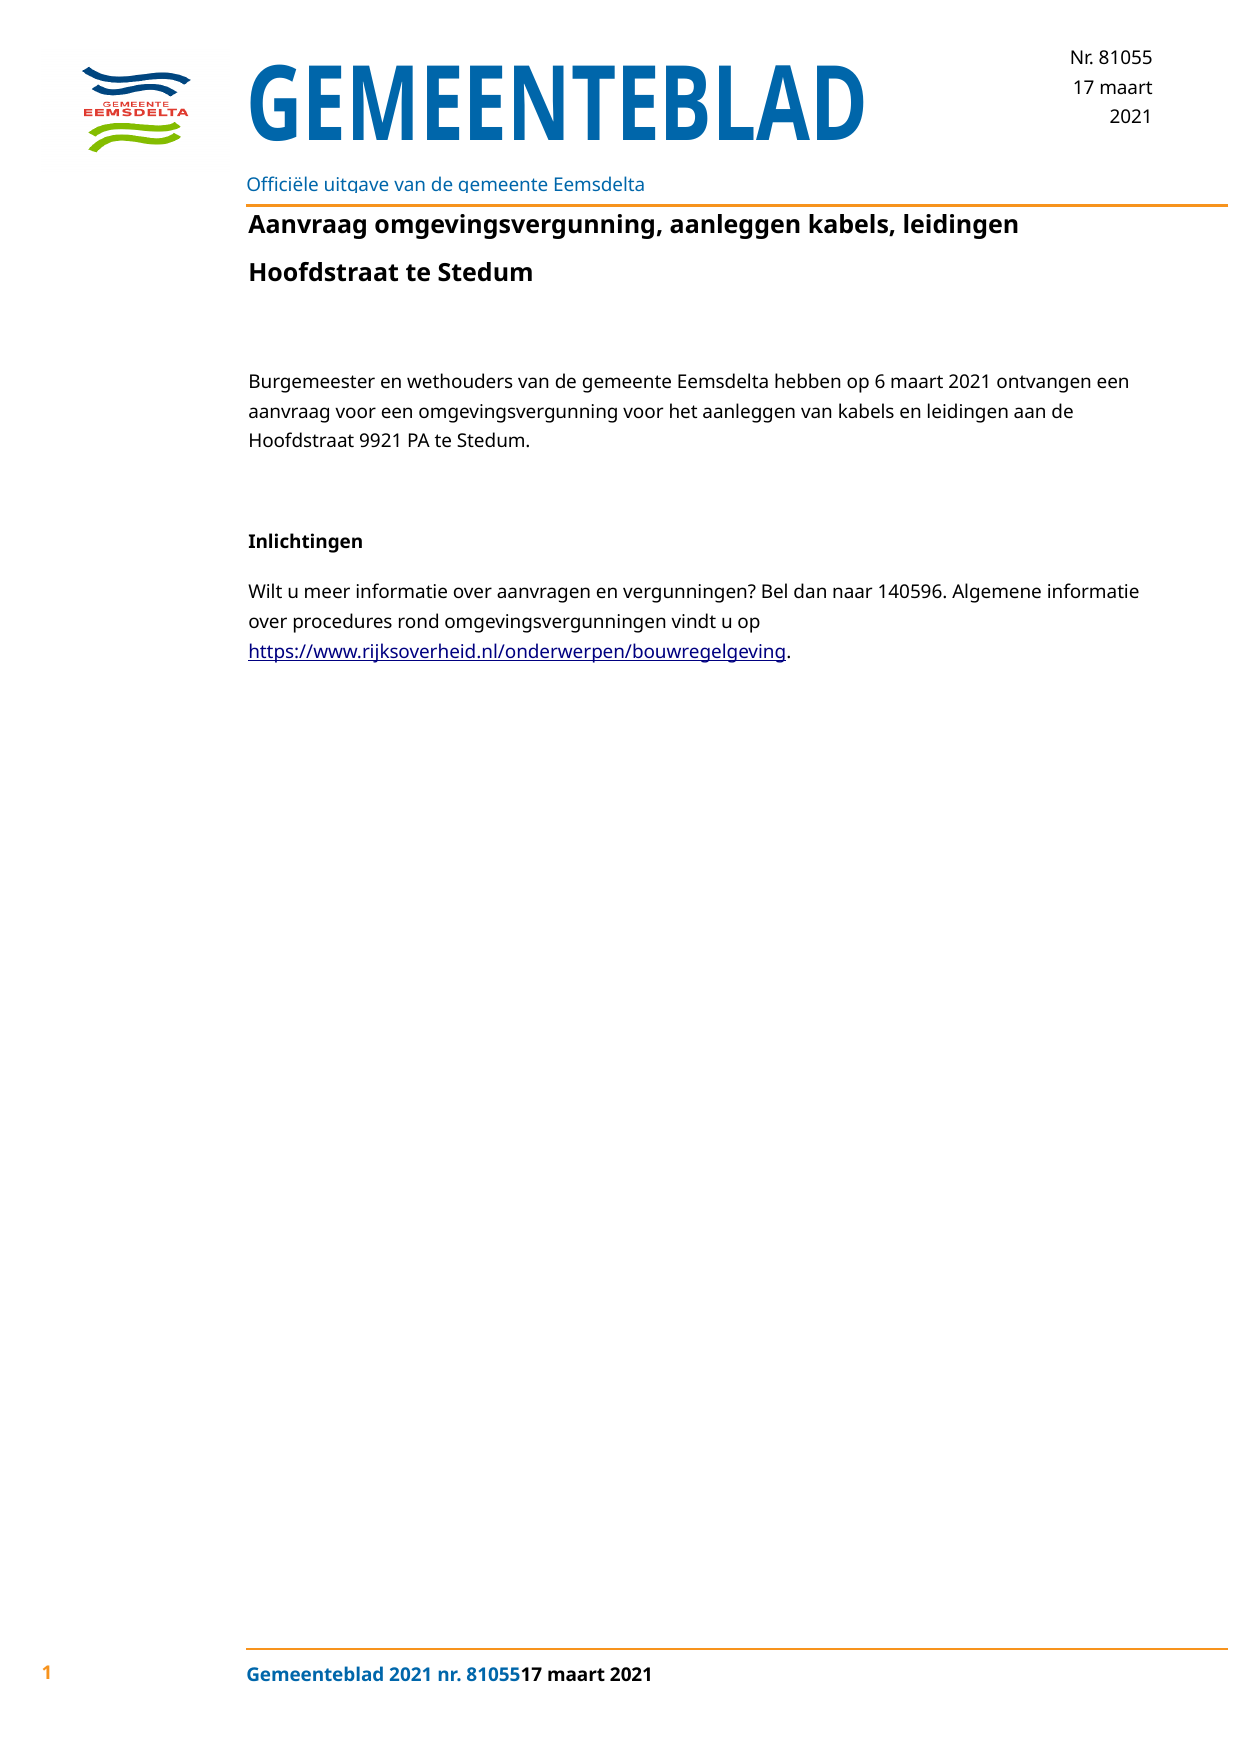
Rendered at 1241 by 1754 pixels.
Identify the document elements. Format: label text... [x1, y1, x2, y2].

text Aanvraag omgevingsvergunning, aanleggen kabels, leidingen Hoofdstraat te Stedum [248, 207, 1152, 288]
text Inlichtingen [248, 528, 1152, 554]
text Wilt u meer informatie over aanvragen en vergunningen? Bel dan naar 140596. Algemene informatie over procedures rond omgevingsvergunningen vindt u op https://www.rijksoverheid.nl/onderwerpen/bouwregelgeving. [248, 579, 1152, 664]
picture [41, 47, 231, 172]
text Burgemeester en wethouders van de gemeente Eemsdelta hebben op 6 maart 2021 ontvangen een aanvraag voor een omgevingsvergunning voor het aanleggen van kabels en leidingen aan de Hoofdstraat 9921 PA te Stedum. [248, 368, 1152, 453]
